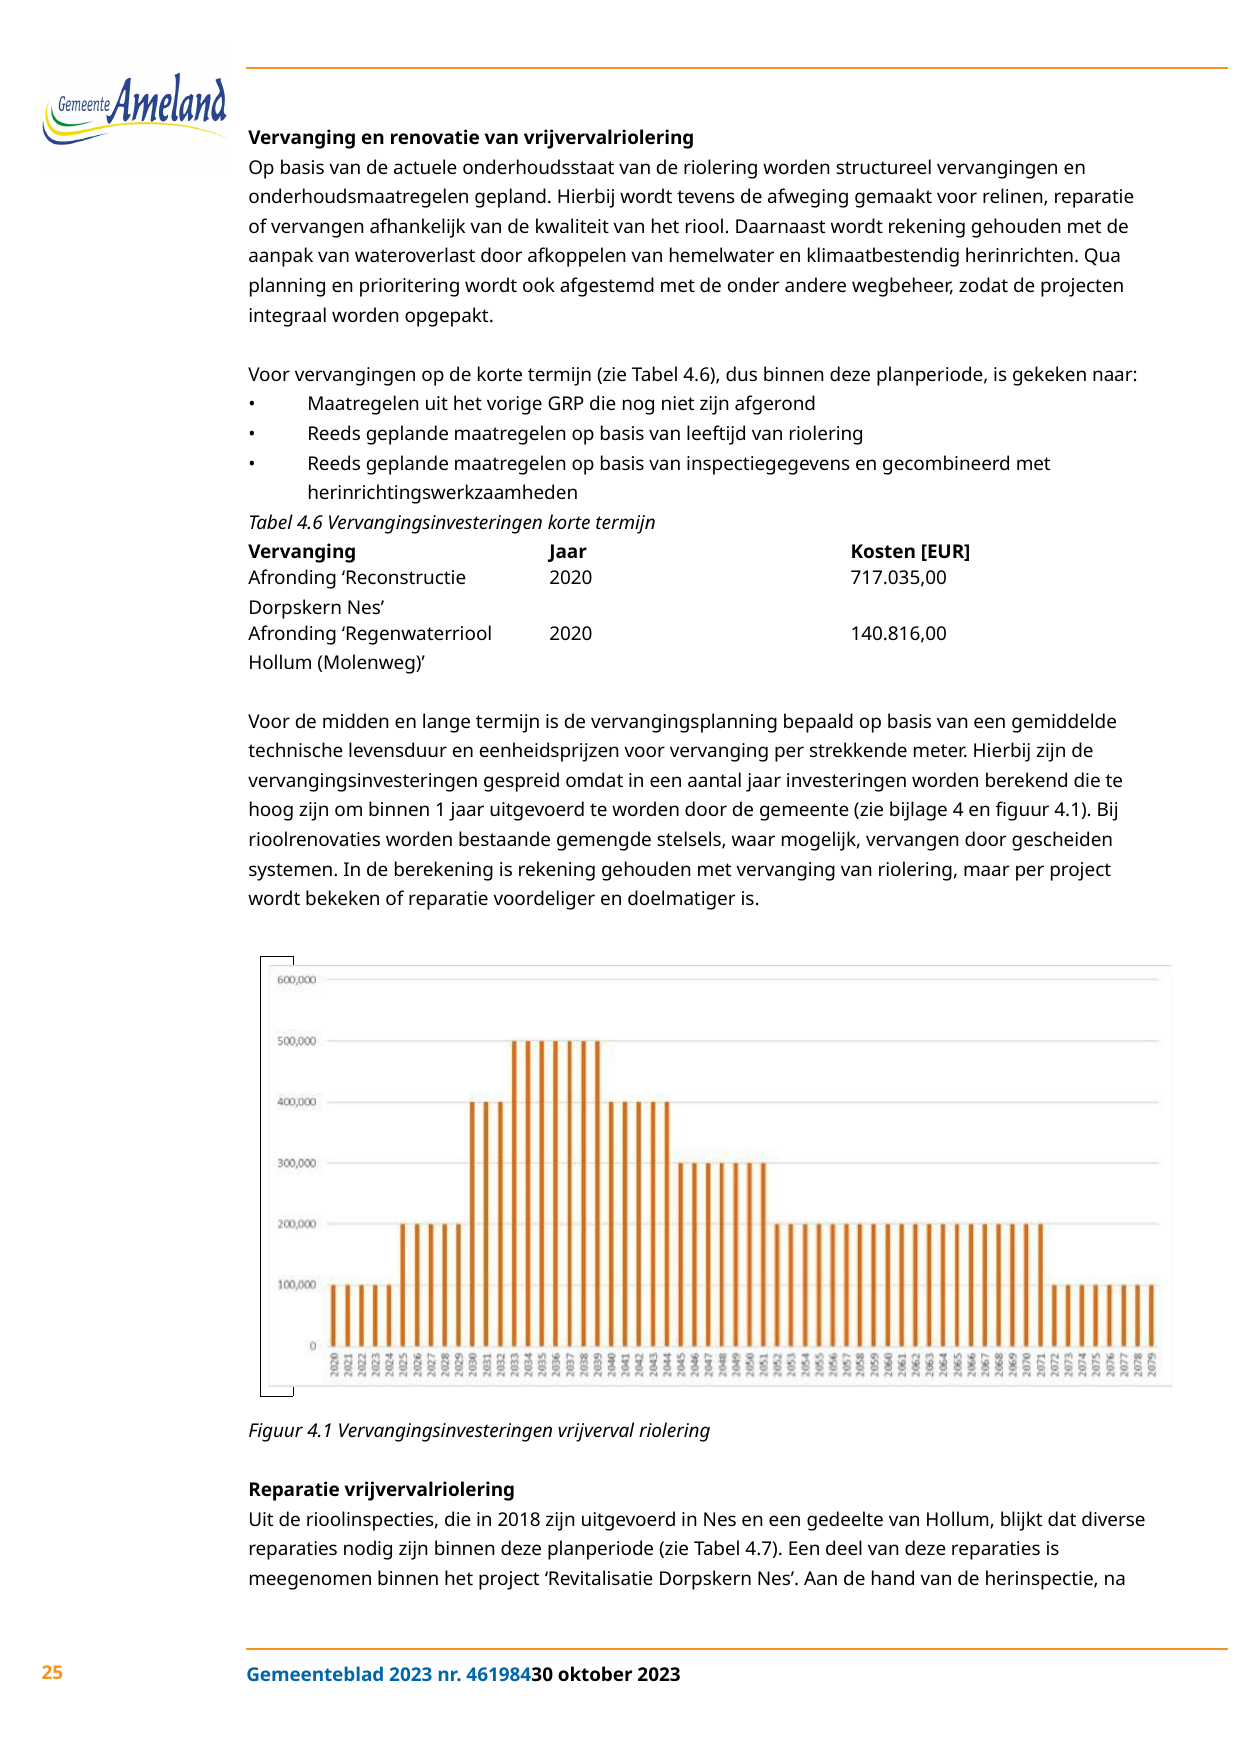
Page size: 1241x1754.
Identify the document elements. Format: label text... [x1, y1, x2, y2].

table_header Jaar [549, 539, 850, 564]
text Reparatie vrijvervalriolering [248, 1476, 1152, 1502]
list Reeds geplande maatregelen op basis van leeftijd van riolering [248, 420, 1152, 446]
text Op basis van de actuele onderhoudsstaat van de riolering worden structureel vervangingen en onderhoudsmaatregelen gepland. Hierbij wordt tevens de afweging gemaakt voor relinen, reparatie of vervangen afhankelijk van de kwaliteit van het riool. Daarnaast wordt rekening gehouden met de aanpak van wateroverlast door afkoppelen van hemelwater en klimaatbestendig herinrichten. Qua planning en prioritering wordt ook afgestemd met de onder andere wegbeheer, zodat de projecten integraal worden opgepakt. [248, 154, 1152, 328]
list Maatregelen uit het vorige GRP die nog niet zijn afgerond [248, 391, 1152, 416]
text Voor vervangingen op de korte termijn (zie Tabel 4.6), dus binnen deze planperiode, is gekeken naar: [248, 361, 1152, 387]
text Figuur 4.1 Vervangingsinvesteringen vrijverval riolering [248, 1417, 1152, 1443]
picture [268, 965, 1173, 1387]
table_header Kosten [EUR] [850, 539, 1152, 564]
table_header Vervanging [248, 539, 549, 564]
table_cell 2020 [549, 564, 850, 620]
text Tabel 4.6 Vervangingsinvesteringen korte termijn [248, 509, 1152, 535]
list Reeds geplande maatregelen op basis van inspectiegegevens en gecombineerd met herinrichtingswerkzaamheden [248, 450, 1152, 505]
text Uit de rioolinspecties, die in 2018 zijn uitgevoerd in Nes en een gedeelte van Hollum, blijkt dat diverse reparaties nodig zijn binnen deze planperiode (zie Tabel 4.7). Een deel van deze reparaties is meegenomen binnen het project ‘Revitalisatie Dorpskern Nes’. Aan de hand van de herinspectie, na [248, 1506, 1152, 1591]
table_cell 717.035,00 [850, 564, 1152, 620]
table_cell 140.816,00 [850, 620, 1152, 675]
table_cell 2020 [549, 620, 850, 675]
table_cell Afronding ‘Reconstructie Dorpskern Nes’ [248, 564, 549, 620]
table_cell Afronding ‘Regenwaterriool Hollum (Molenweg)’ [248, 620, 549, 675]
text Vervanging en renovatie van vrijvervalriolering [248, 124, 1152, 150]
text Voor de midden en lange termijn is de vervangingsplanning bepaald op basis van een gemiddelde technische levensduur en eenheidsprijzen voor vervanging per strekkende meter. Hierbij zijn de vervangingsinvesteringen gespreid omdat in een aantal jaar investeringen worden berekend die te hoog zijn om binnen 1 jaar uitgevoerd te worden door de gemeente (zie bijlage 4 en figuur 4.1). Bij rioolrenovaties worden bestaande gemengde stelsels, waar mogelijk, vervangen door gescheiden systemen. In de berekening is rekening gehouden met vervanging van riolering, maar per project wordt bekeken of reparatie voordeliger en doelmatiger is. [248, 708, 1152, 911]
picture [41, 47, 231, 172]
